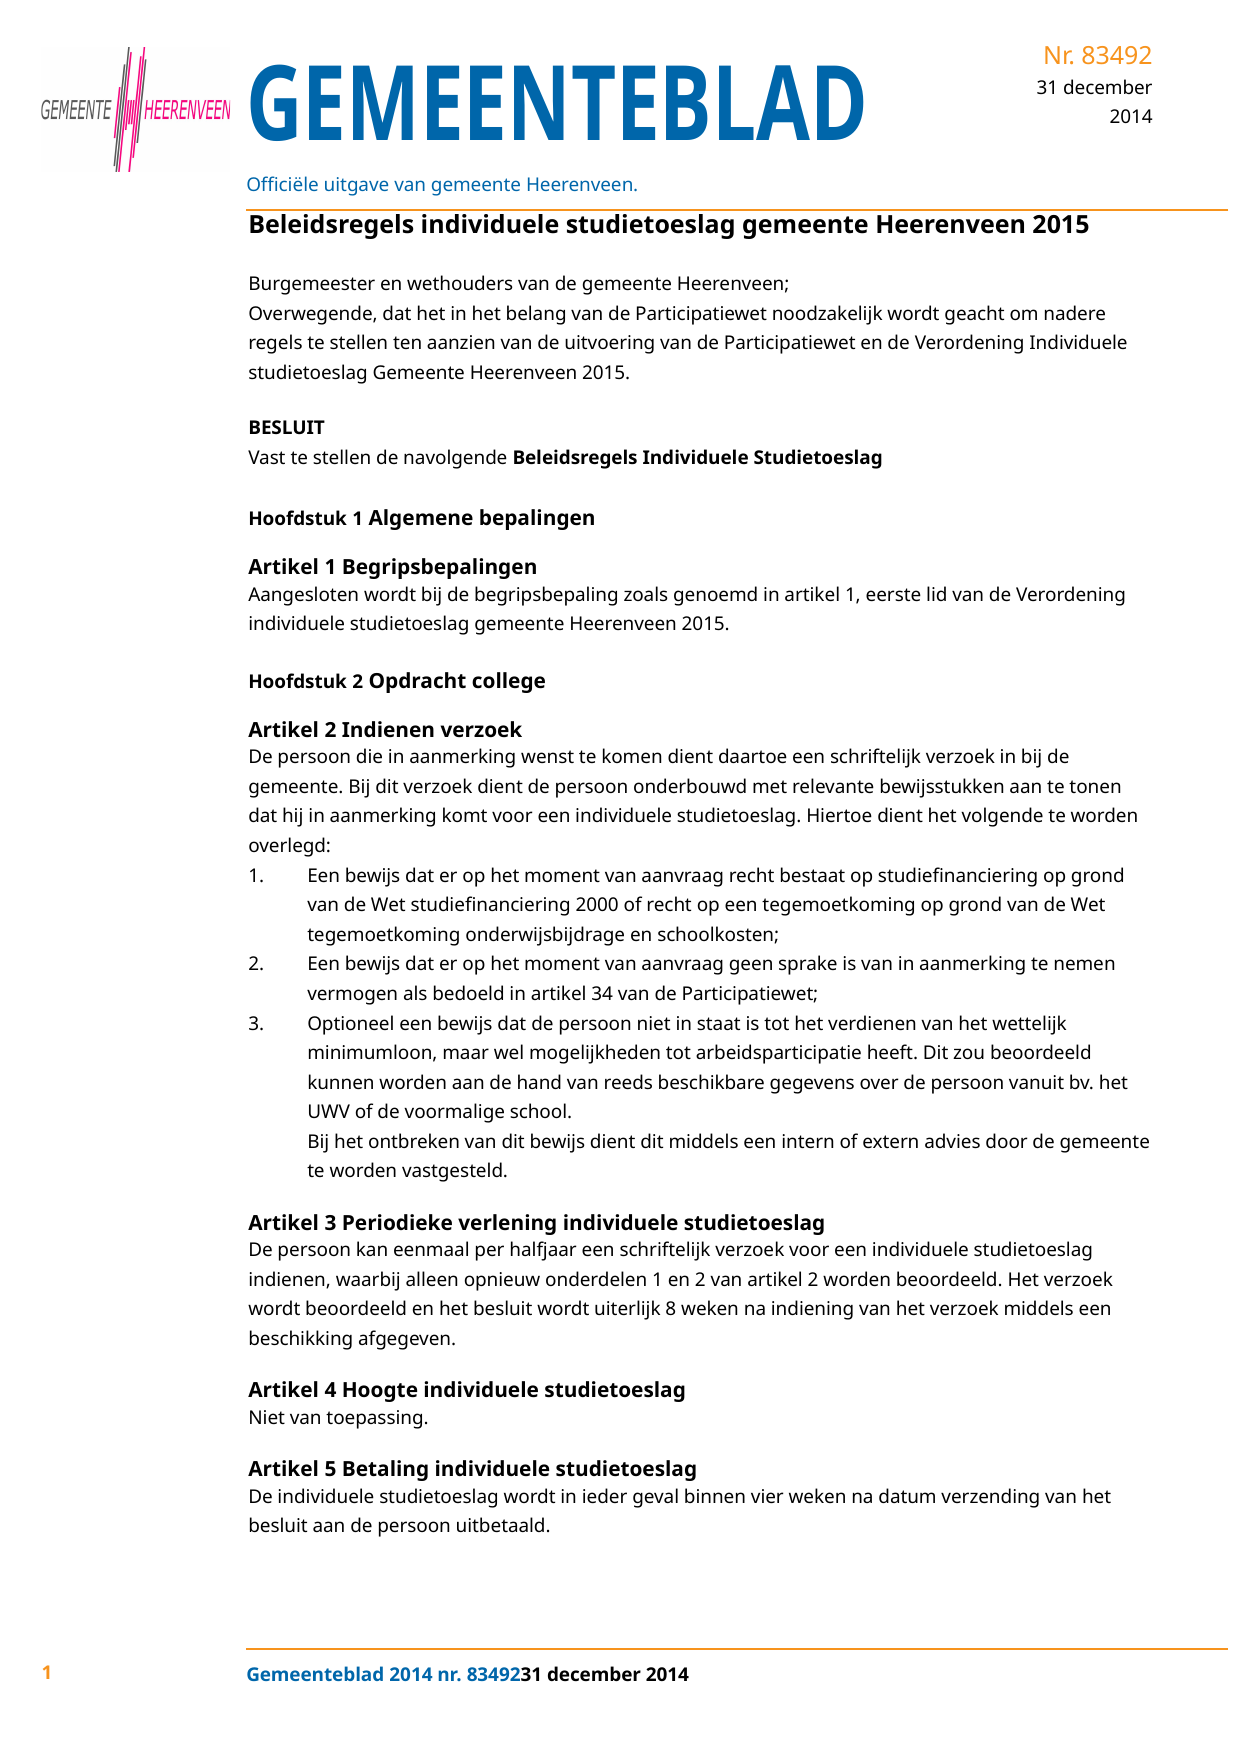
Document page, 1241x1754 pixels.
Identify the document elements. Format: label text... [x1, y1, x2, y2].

picture [41, 47, 231, 172]
text Beleidsregels individuele studietoeslag gemeente Heerenveen 2015 [248, 211, 1152, 241]
text Artikel 1 Begripsbepalingen [248, 552, 1152, 581]
list Bij het ontbreken van dit bewijs dient dit middels een intern of extern advies door de gemeente te worden vastgesteld. [248, 1128, 1152, 1183]
text De persoon kan eenmaal per halfjaar een schriftelijk verzoek voor een individuele studietoeslag indienen, waarbij alleen opnieuw onderdelen 1 en 2 van artikel 2 worden beoordeeld. Het verzoek wordt beoordeeld en het besluit wordt uiterlijk 8 weken na indiening van het verzoek middels een beschikking afgegeven. [248, 1236, 1152, 1351]
text Hoofdstuk 2 Opdracht college [248, 666, 1152, 694]
text BESLUIT [248, 414, 1152, 440]
text Artikel 5 Betaling individuele studietoeslag [248, 1454, 1152, 1483]
text Hoofdstuk 1 Algemene bepalingen [248, 503, 1152, 532]
text Aangesloten wordt bij de begripsbepaling zoals genoemd in artikel 1, eerste lid van de Verordening individuele studietoeslag gemeente Heerenveen 2015. [248, 581, 1152, 636]
text De individuele studietoeslag wordt in ieder geval binnen vier weken na datum verzending van het besluit aan de persoon uitbetaald. [248, 1483, 1152, 1538]
text Vast te stellen de navolgende Beleidsregels Individuele Studietoeslag [248, 444, 1152, 470]
text Niet van toepassing. [248, 1404, 1152, 1430]
text Burgemeester en wethouders van de gemeente Heerenveen; [248, 270, 1152, 296]
text Artikel 4 Hoogte individuele studietoeslag [248, 1376, 1152, 1404]
text Overwegende, dat het in het belang van de Participatiewet noodzakelijk wordt geacht om nadere regels te stellen ten aanzien van de uitvoering van de Participatiewet en de Verordening Individuele studietoeslag Gemeente Heerenveen 2015. [248, 300, 1152, 385]
text De persoon die in aanmerking wenst te komen dient daartoe een schriftelijk verzoek in bij de gemeente. Bij dit verzoek dient de persoon onderbouwd met relevante bewijsstukken aan te tonen dat hij in aanmerking komt voor een individuele studietoeslag. Hiertoe dient het volgende te worden overlegd: [248, 743, 1152, 858]
text Artikel 2 Indienen verzoek [248, 715, 1152, 743]
list Optioneel een bewijs dat de persoon niet in staat is tot het verdienen van het wettelijk minimumloon, maar wel mogelijkheden tot arbeidsparticipatie heeft. Dit zou beoordeeld kunnen worden aan de hand van reeds beschikbare gegevens over de persoon vanuit bv. het UWV of de voormalige school. [248, 1010, 1152, 1124]
text Artikel 3 Periodieke verlening individuele studietoeslag [248, 1208, 1152, 1236]
list Een bewijs dat er op het moment van aanvraag recht bestaat op studiefinanciering op grond van de Wet studiefinanciering 2000 of recht op een tegemoetkoming op grond van de Wet tegemoetkoming onderwijsbijdrage en schoolkosten; [248, 862, 1152, 947]
list Een bewijs dat er op het moment van aanvraag geen sprake is van in aanmerking te nemen vermogen als bedoeld in artikel 34 van de Participatiewet; [248, 951, 1152, 1006]
